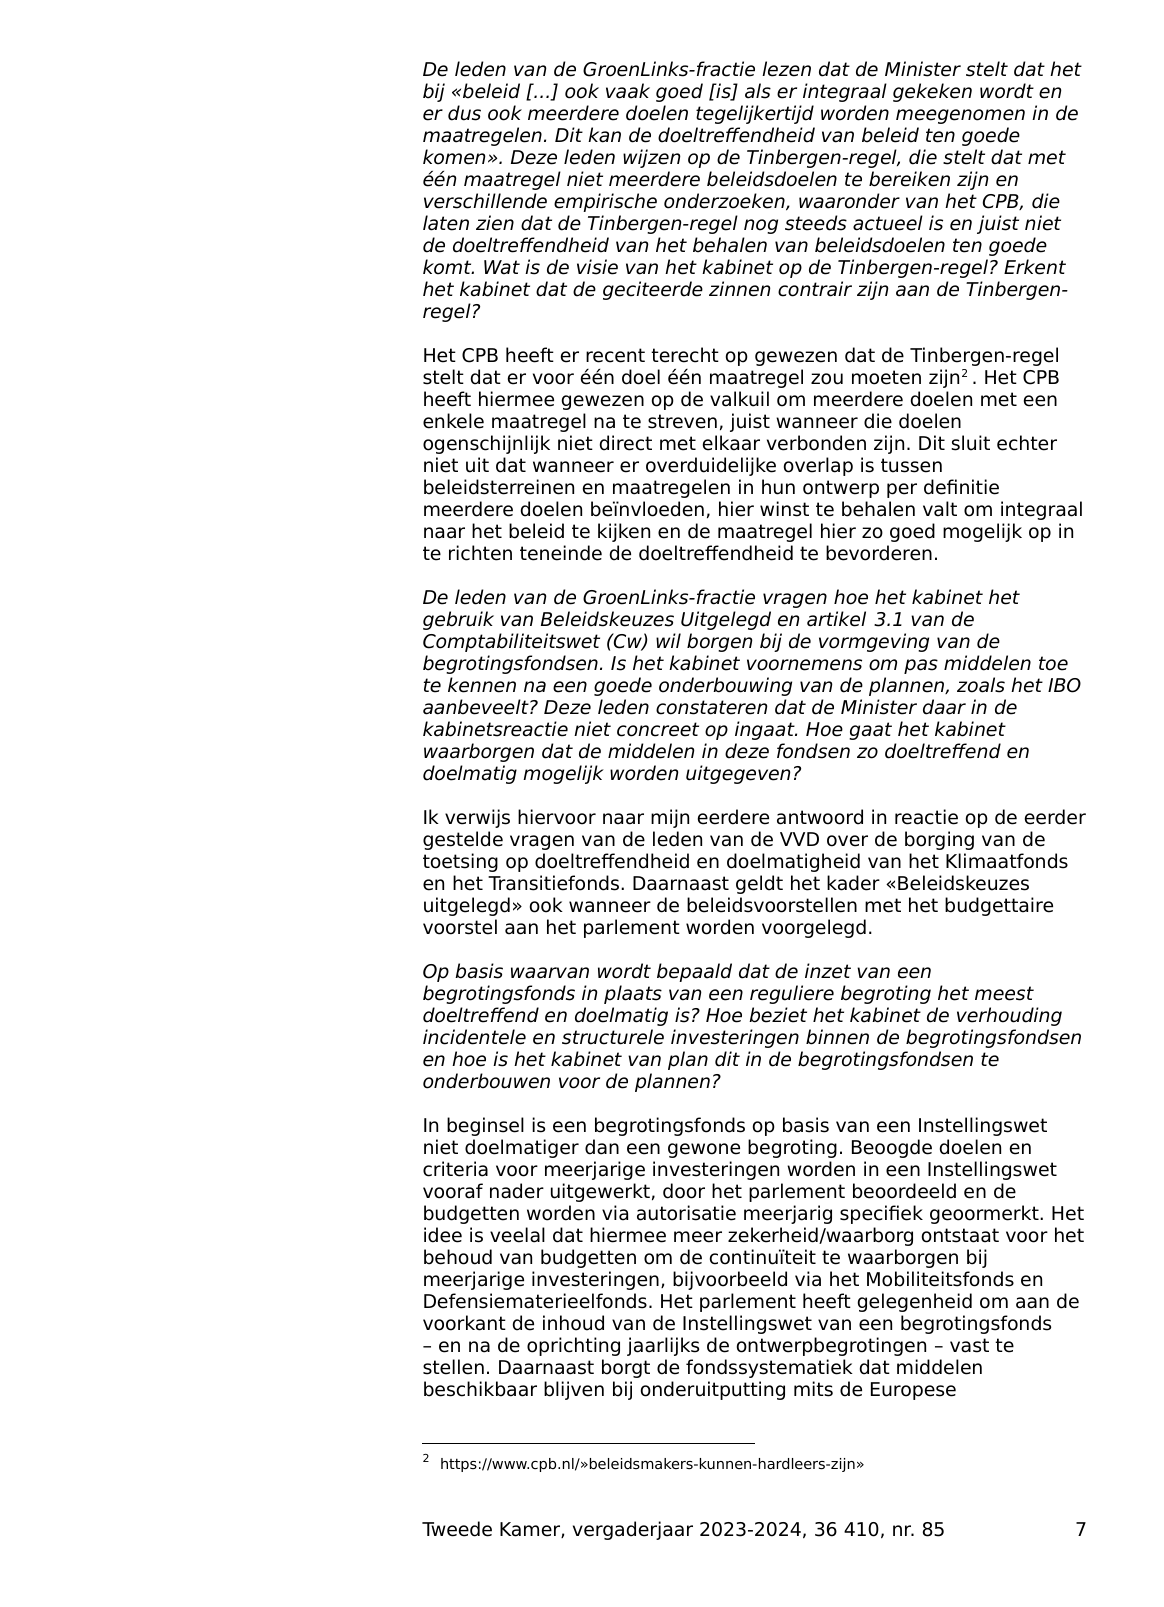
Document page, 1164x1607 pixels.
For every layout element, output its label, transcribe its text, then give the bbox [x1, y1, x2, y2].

text Ik verwijs hiervoor naar mijn eerdere antwoord in reactie op de eerder gestelde vragen van de leden van de VVD over de borging van de toetsing op doeltreffendheid en doelmatigheid van het Klimaatfonds en het Transitiefonds. Daarnaast geldt het kader «Beleidskeuzes uitgelegd» ook wanneer de beleidsvoorstellen met het budgettaire voorstel aan het parlement worden voorgelegd. [422, 807, 1087, 939]
text In beginsel is een begrotingsfonds op basis van een Instellingswet niet doelmatiger dan een gewone begroting. Beoogde doelen en criteria voor meerjarige investeringen worden in een Instellingswet vooraf nader uitgewerkt, door het parlement beoordeeld en de budgetten worden via autorisatie meerjarig specifiek geoormerkt. Het idee is veelal dat hiermee meer zekerheid/waarborg ontstaat voor het behoud van budgetten om de continuïteit te waarborgen bij meerjarige investeringen, bijvoorbeeld via het Mobiliteitsfonds en Defensiematerieelfonds. Het parlement heeft gelegenheid om aan de voorkant de inhoud van de Instellingswet van een begrotingsfonds – en na de oprichting jaarlijks de ontwerpbegrotingen – vast te stellen. Daarnaast borgt de fondssystematiek dat middelen beschikbaar blijven bij onderuitputting mits de Europese [422, 1115, 1087, 1401]
text De leden van de GroenLinks-fractie lezen dat de Minister stelt dat het bij «beleid [...] ook vaak goed [is] als er integraal gekeken wordt en er dus ook meerdere doelen tegelijkertijd worden meegenomen in de maatregelen. Dit kan de doeltreffendheid van beleid ten goede komen». Deze leden wijzen op de Tinbergen-regel, die stelt dat met één maatregel niet meerdere beleidsdoelen te bereiken zijn en verschillende empirische onderzoeken, waaronder van het CPB, die laten zien dat de Tinbergen-regel nog steeds actueel is en juist niet de doeltreffendheid van het behalen van beleidsdoelen ten goede komt. Wat is de visie van het kabinet op de Tinbergen-regel? Erkent het kabinet dat de geciteerde zinnen contrair zijn aan de Tinbergen-regel? [422, 59, 1087, 323]
text De leden van de GroenLinks-fractie vragen hoe het kabinet het gebruik van Beleidskeuzes Uitgelegd en artikel 3.1 van de Comptabiliteitswet (Cw) wil borgen bij de vormgeving van de begrotingsfondsen. Is het kabinet voornemens om pas middelen toe te kennen na een goede onderbouwing van de plannen, zoals het IBO aanbeveelt? Deze leden constateren dat de Minister daar in de kabinetsreactie niet concreet op ingaat. Hoe gaat het kabinet waarborgen dat de middelen in deze fondsen zo doeltreffend en doelmatig mogelijk worden uitgegeven? [422, 587, 1087, 785]
text Het CPB heeft er recent terecht op gewezen dat de Tinbergen-regel stelt dat er voor één doel één maatregel zou moeten zijn. Het CPB heeft hiermee gewezen op de valkuil om meerdere doelen met een enkele maatregel na te streven, juist wanneer die doelen ogenschijnlijk niet direct met elkaar verbonden zijn. Dit sluit echter niet uit dat wanneer er overduidelijke overlap is tussen beleidsterreinen en maatregelen in hun ontwerp per definitie meerdere doelen beïnvloeden, hier winst te behalen valt om integraal naar het beleid te kijken en de maatregel hier zo goed mogelijk op in te richten teneinde de doeltreffendheid te bevorderen. [422, 345, 1087, 565]
text https://www.cpb.nl/»beleidsmakers-kunnen-hardleers-zijn» [422, 1452, 1087, 1474]
text Op basis waarvan wordt bepaald dat de inzet van een begrotingsfonds in plaats van een reguliere begroting het meest doeltreffend en doelmatig is? Hoe beziet het kabinet de verhouding incidentele en structurele investeringen binnen de begrotingsfondsen en hoe is het kabinet van plan dit in de begrotingsfondsen te onderbouwen voor de plannen? [422, 961, 1087, 1093]
